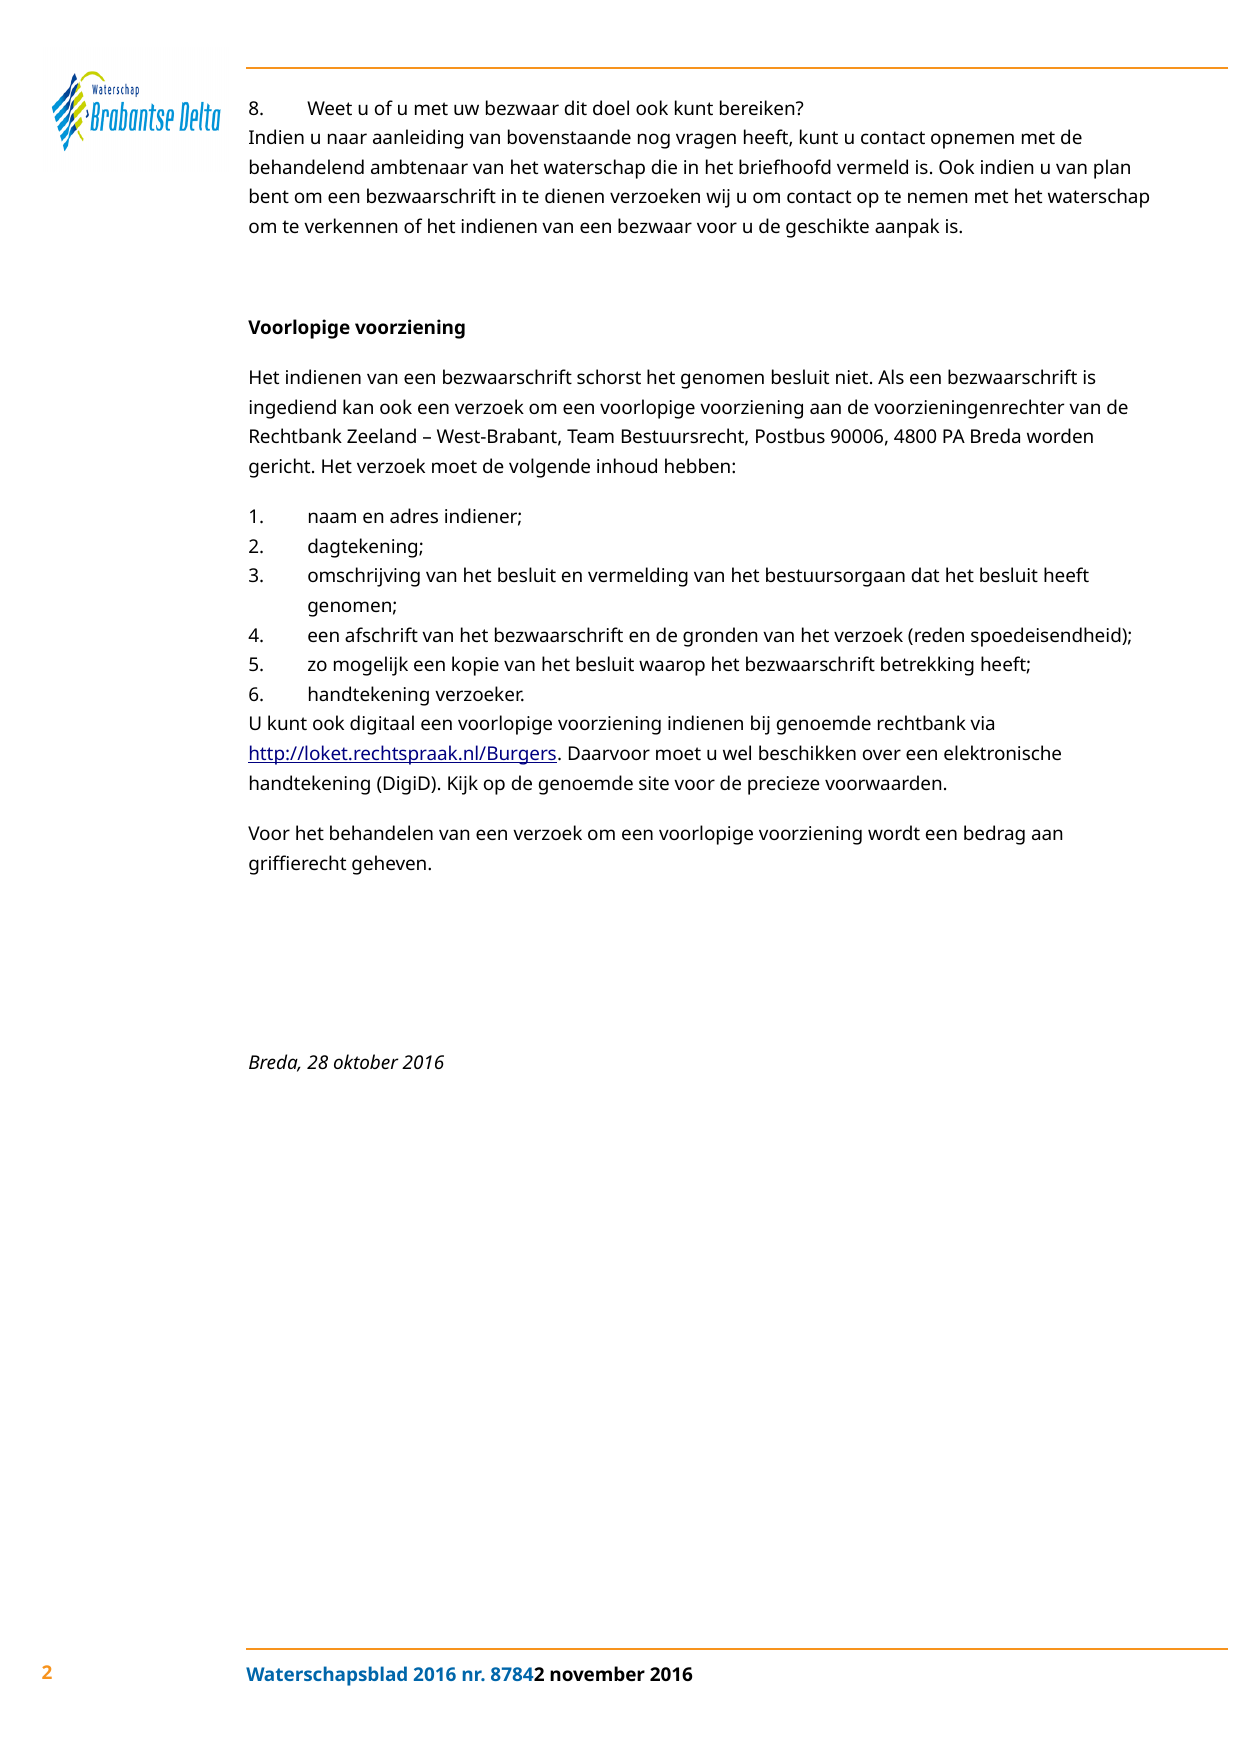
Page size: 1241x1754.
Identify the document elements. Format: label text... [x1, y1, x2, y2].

list omschrijving van het besluit en vermelding van het bestuursorgaan dat het besluit heeft genomen; [248, 563, 1152, 618]
list zo mogelijk een kopie van het besluit waarop het bezwaarschrift betrekking heeft; [248, 651, 1152, 677]
text Breda, 28 oktober 2016 [248, 1049, 1152, 1074]
list handtekening verzoeker. [248, 681, 1152, 707]
picture [41, 47, 231, 172]
list een afschrift van het bezwaarschrift en de gronden van het verzoek (reden spoedeisendheid); [248, 622, 1152, 648]
list dagtekening; [248, 533, 1152, 559]
text U kunt ook digitaal een voorlopige voorziening indienen bij genoemde rechtbank via http://loket.rechtspraak.nl/Burgers. Daarvoor moet u wel beschikken over een elektronische handtekening (DigiD). Kijk op de genoemde site voor de precieze voorwaarden. [248, 711, 1152, 796]
text Indien u naar aanleiding van bovenstaande nog vragen heeft, kunt u contact opnemen met de behandelend ambtenaar van het waterschap die in het briefhoofd vermeld is. Ook indien u van plan bent om een bezwaarschrift in te dienen verzoeken wij u om contact op te nemen met het waterschap om te verkennen of het indienen van een bezwaar voor u de geschikte aanpak is. [248, 124, 1152, 239]
text Het indienen van een bezwaarschrift schorst het genomen besluit niet. Als een bezwaarschrift is ingediend kan ook een verzoek om een voorlopige voorziening aan de voorzieningenrechter van de Rechtbank Zeeland – West-Brabant, Team Bestuursrecht, Postbus 90006, 4800 PA Breda worden gericht. Het verzoek moet de volgende inhoud hebben: [248, 364, 1152, 479]
list naam en adres indiener; [248, 503, 1152, 529]
text Voor het behandelen van een verzoek om een voorlopige voorziening wordt een bedrag aan griffierecht geheven. [248, 820, 1152, 876]
list Weet u of u met uw bezwaar dit doel ook kunt bereiken? [248, 95, 1152, 121]
text Voorlopige voorziening [248, 314, 1152, 340]
